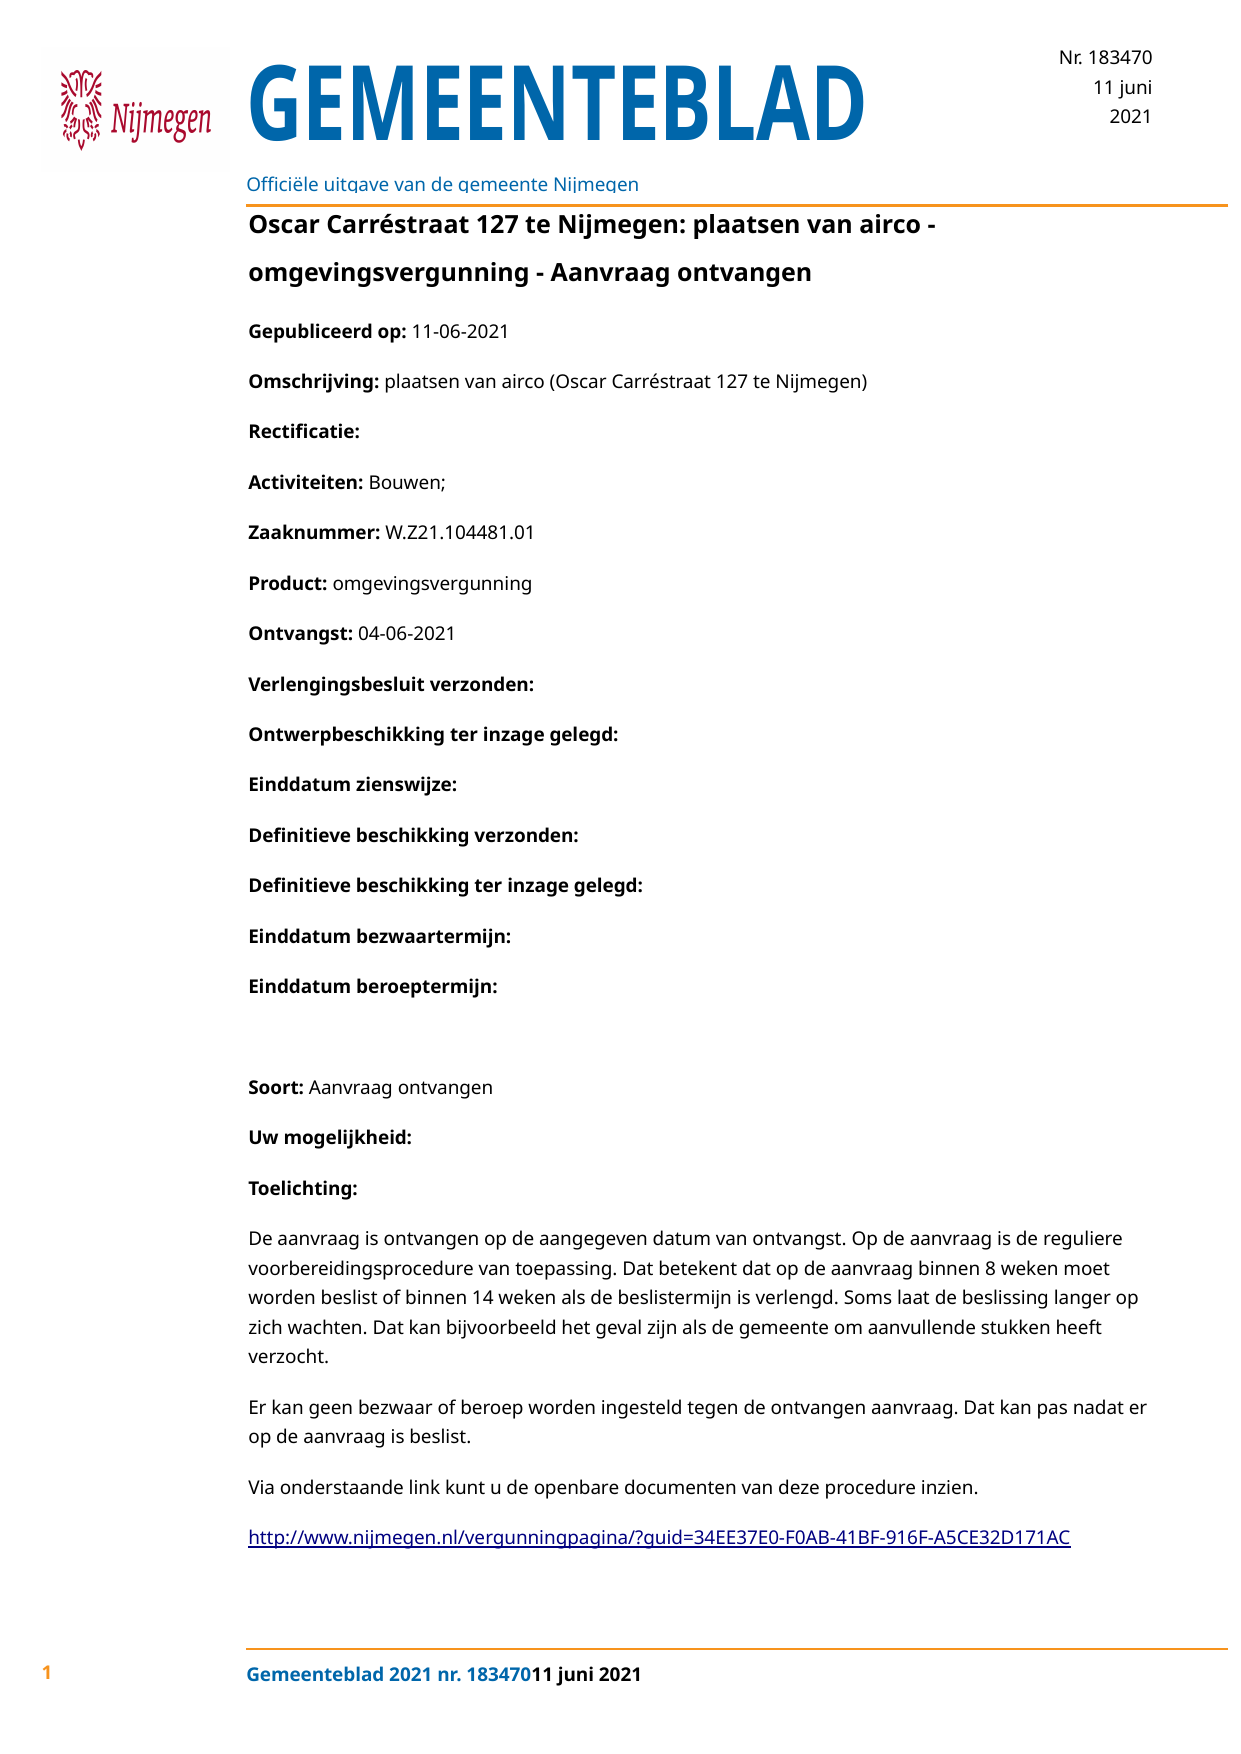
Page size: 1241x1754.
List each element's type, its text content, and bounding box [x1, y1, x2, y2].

text Verlengingsbesluit verzonden: [248, 671, 1152, 697]
text Definitieve beschikking ter inzage gelegd: [248, 872, 1152, 898]
text Einddatum bezwaartermijn: [248, 923, 1152, 949]
text Oscar Carréstraat 127 te Nijmegen: plaatsen van airco - omgevingsvergunning - Aanvraag ontvangen [248, 207, 1152, 288]
text Rectificatie: [248, 419, 1152, 444]
text Omschrijving: plaatsen van airco (Oscar Carréstraat 127 te Nijmegen) [248, 368, 1152, 394]
text Ontwerpbeschikking ter inzage gelegd: [248, 721, 1152, 747]
text Soort: Aanvraag ontvangen [248, 1074, 1152, 1100]
text Einddatum beroeptermijn: [248, 973, 1152, 999]
text Gepubliceerd op: 11-06-2021 [248, 318, 1152, 344]
text Er kan geen bezwaar of beroep worden ingesteld tegen de ontvangen aanvraag. Dat kan pas nadat er op de aanvraag is beslist. [248, 1394, 1152, 1449]
text Ontvangst: 04-06-2021 [248, 620, 1152, 646]
text Activiteiten: Bouwen; [248, 469, 1152, 495]
text Via onderstaande link kunt u de openbare documenten van deze procedure inzien. [248, 1474, 1152, 1500]
text Definitieve beschikking verzonden: [248, 822, 1152, 848]
picture [41, 47, 231, 172]
text Product: omgevingsvergunning [248, 570, 1152, 596]
text http://www.nijmegen.nl/vergunningpagina/?guid=34EE37E0-F0AB-41BF-916F-A5CE32D171AC [248, 1524, 1152, 1550]
text Zaaknummer: W.Z21.104481.01 [248, 519, 1152, 545]
text Einddatum zienswijze: [248, 772, 1152, 797]
text Toelichting: [248, 1175, 1152, 1201]
text De aanvraag is ontvangen op de aangegeven datum van ontvangst. Op de aanvraag is de reguliere voorbereidingsprocedure van toepassing. Dat betekent dat op de aanvraag binnen 8 weken moet worden beslist of binnen 14 weken als de beslistermijn is verlengd. Soms laat de beslissing langer op zich wachten. Dat kan bijvoorbeeld het geval zijn als de gemeente om aanvullende stukken heeft verzocht. [248, 1225, 1152, 1369]
text Uw mogelijkheid: [248, 1124, 1152, 1150]
